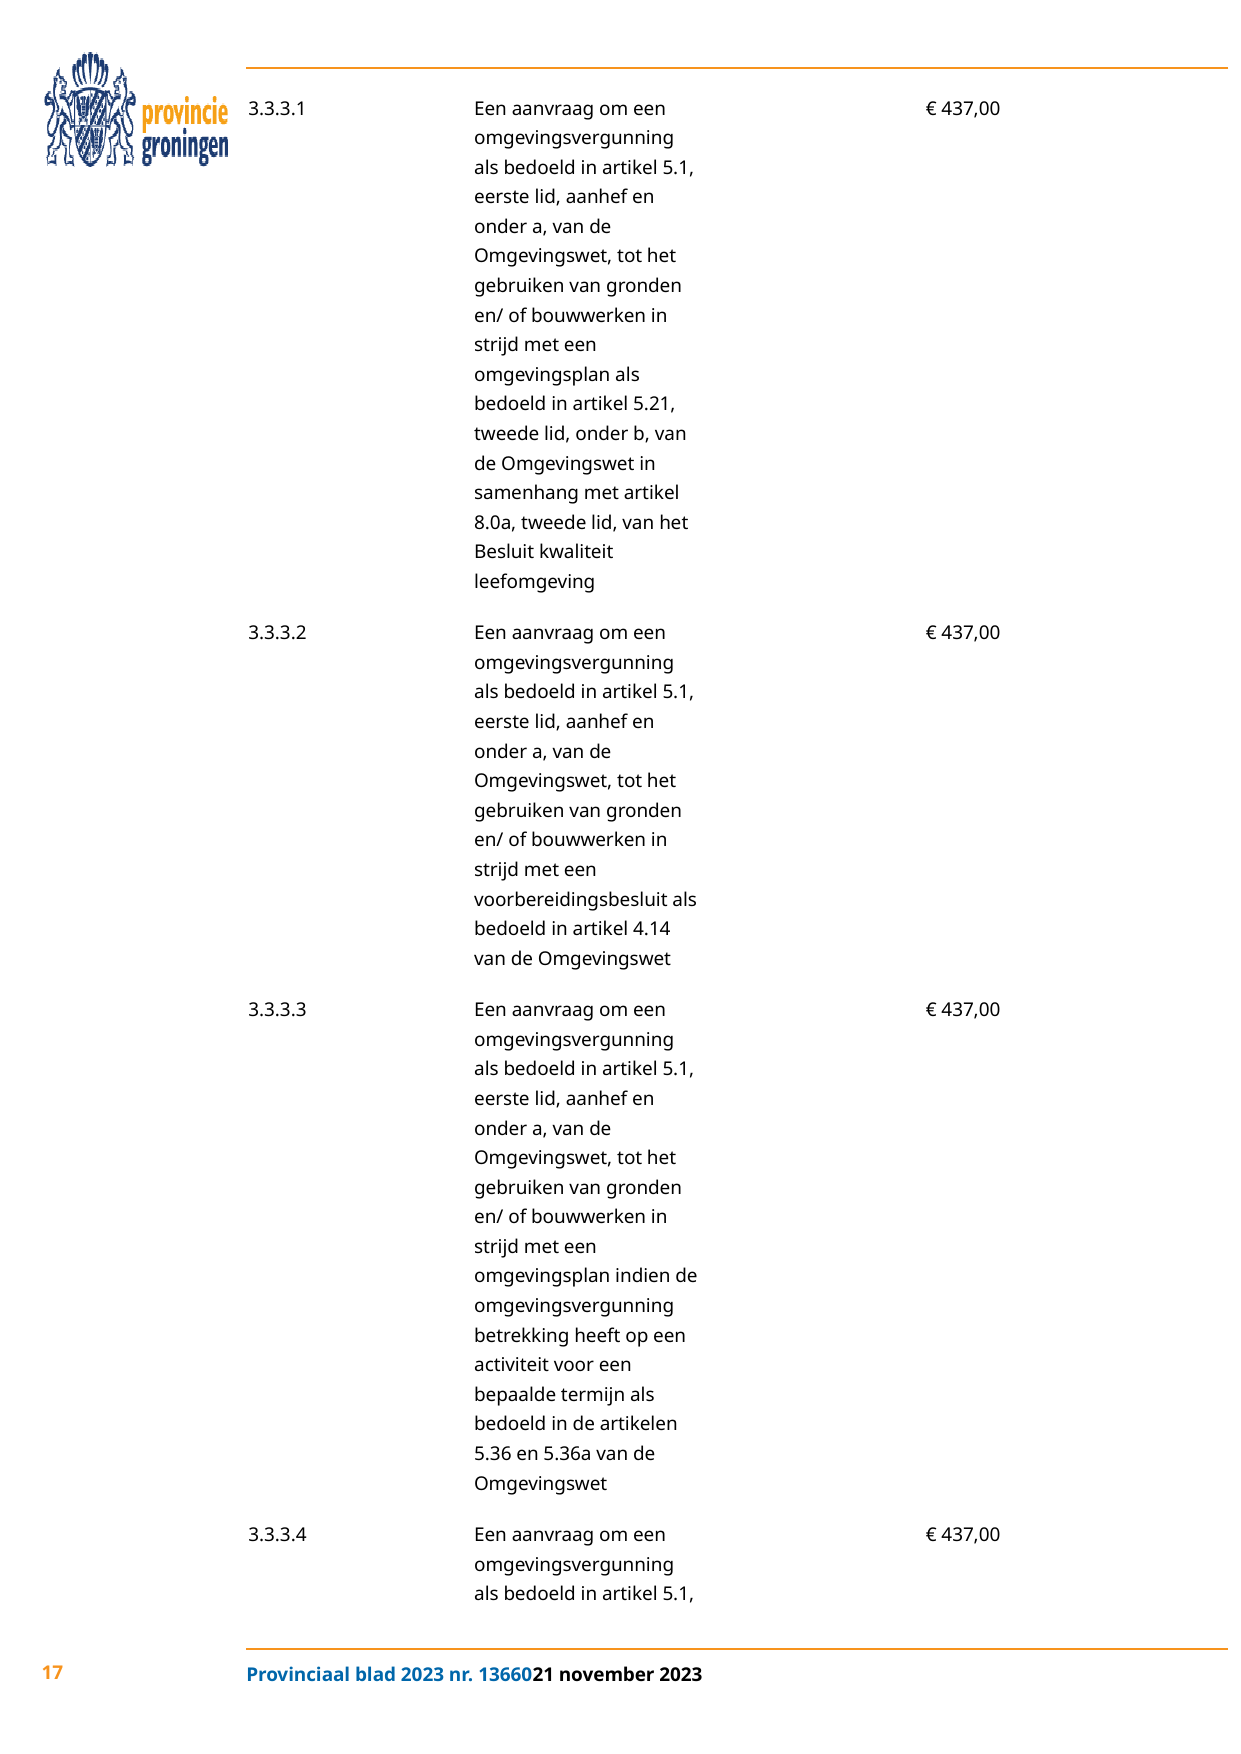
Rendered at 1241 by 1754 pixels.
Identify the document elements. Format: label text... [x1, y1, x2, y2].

table_cell [700, 1521, 926, 1606]
table_cell Een aanvraag om een omgevingsvergunning als bedoeld in artikel 5.1, eerste lid, aanhef en onder a, van de Omgevingswet, tot het gebruiken van gronden en/ of bouwwerken in strijd met een voorbereidingsbesluit als bedoeld in artikel 4.14 van de Omgevingswet [474, 620, 700, 971]
table_cell [700, 620, 926, 971]
table_cell [700, 971, 926, 996]
table_cell 3.3.3.1 [248, 95, 474, 594]
table_cell € 437,00 [926, 620, 1152, 971]
table_cell [700, 95, 926, 594]
table_cell [926, 1496, 1152, 1521]
table_cell € 437,00 [926, 95, 1152, 594]
table_cell [474, 971, 700, 996]
table_cell 3.3.3.2 [248, 620, 474, 971]
table_cell [248, 1496, 474, 1521]
table_cell [700, 1496, 926, 1521]
table_cell 3.3.3.3 [248, 996, 474, 1496]
table_cell [926, 971, 1152, 996]
table_cell Een aanvraag om een omgevingsvergunning als bedoeld in artikel 5.1, [474, 1521, 700, 1606]
table_cell Een aanvraag om een omgevingsvergunning als bedoeld in artikel 5.1, eerste lid, aanhef en onder a, van de Omgevingswet, tot het gebruiken van gronden en/ of bouwwerken in strijd met een omgevingsplan als bedoeld in artikel 5.21, tweede lid, onder b, van de Omgevingswet in samenhang met artikel 8.0a, tweede lid, van het Besluit kwaliteit leefomgeving [474, 95, 700, 594]
table_cell € 437,00 [926, 996, 1152, 1496]
table_cell [248, 971, 474, 996]
picture [41, 47, 231, 172]
table_cell Een aanvraag om een omgevingsvergunning als bedoeld in artikel 5.1, eerste lid, aanhef en onder a, van de Omgevingswet, tot het gebruiken van gronden en/ of bouwwerken in strijd met een omgevingsplan indien de omgevingsvergunning betrekking heeft op een activiteit voor een bepaalde termijn als bedoeld in de artikelen 5.36 en 5.36a van de Omgevingswet [474, 996, 700, 1496]
table_cell 3.3.3.4 [248, 1521, 474, 1606]
table_cell [926, 594, 1152, 619]
table_cell € 437,00 [926, 1521, 1152, 1606]
table_cell [474, 1496, 700, 1521]
table_cell [248, 594, 474, 619]
table_cell [700, 594, 926, 619]
table_cell [700, 996, 926, 1496]
table_cell [474, 594, 700, 619]
